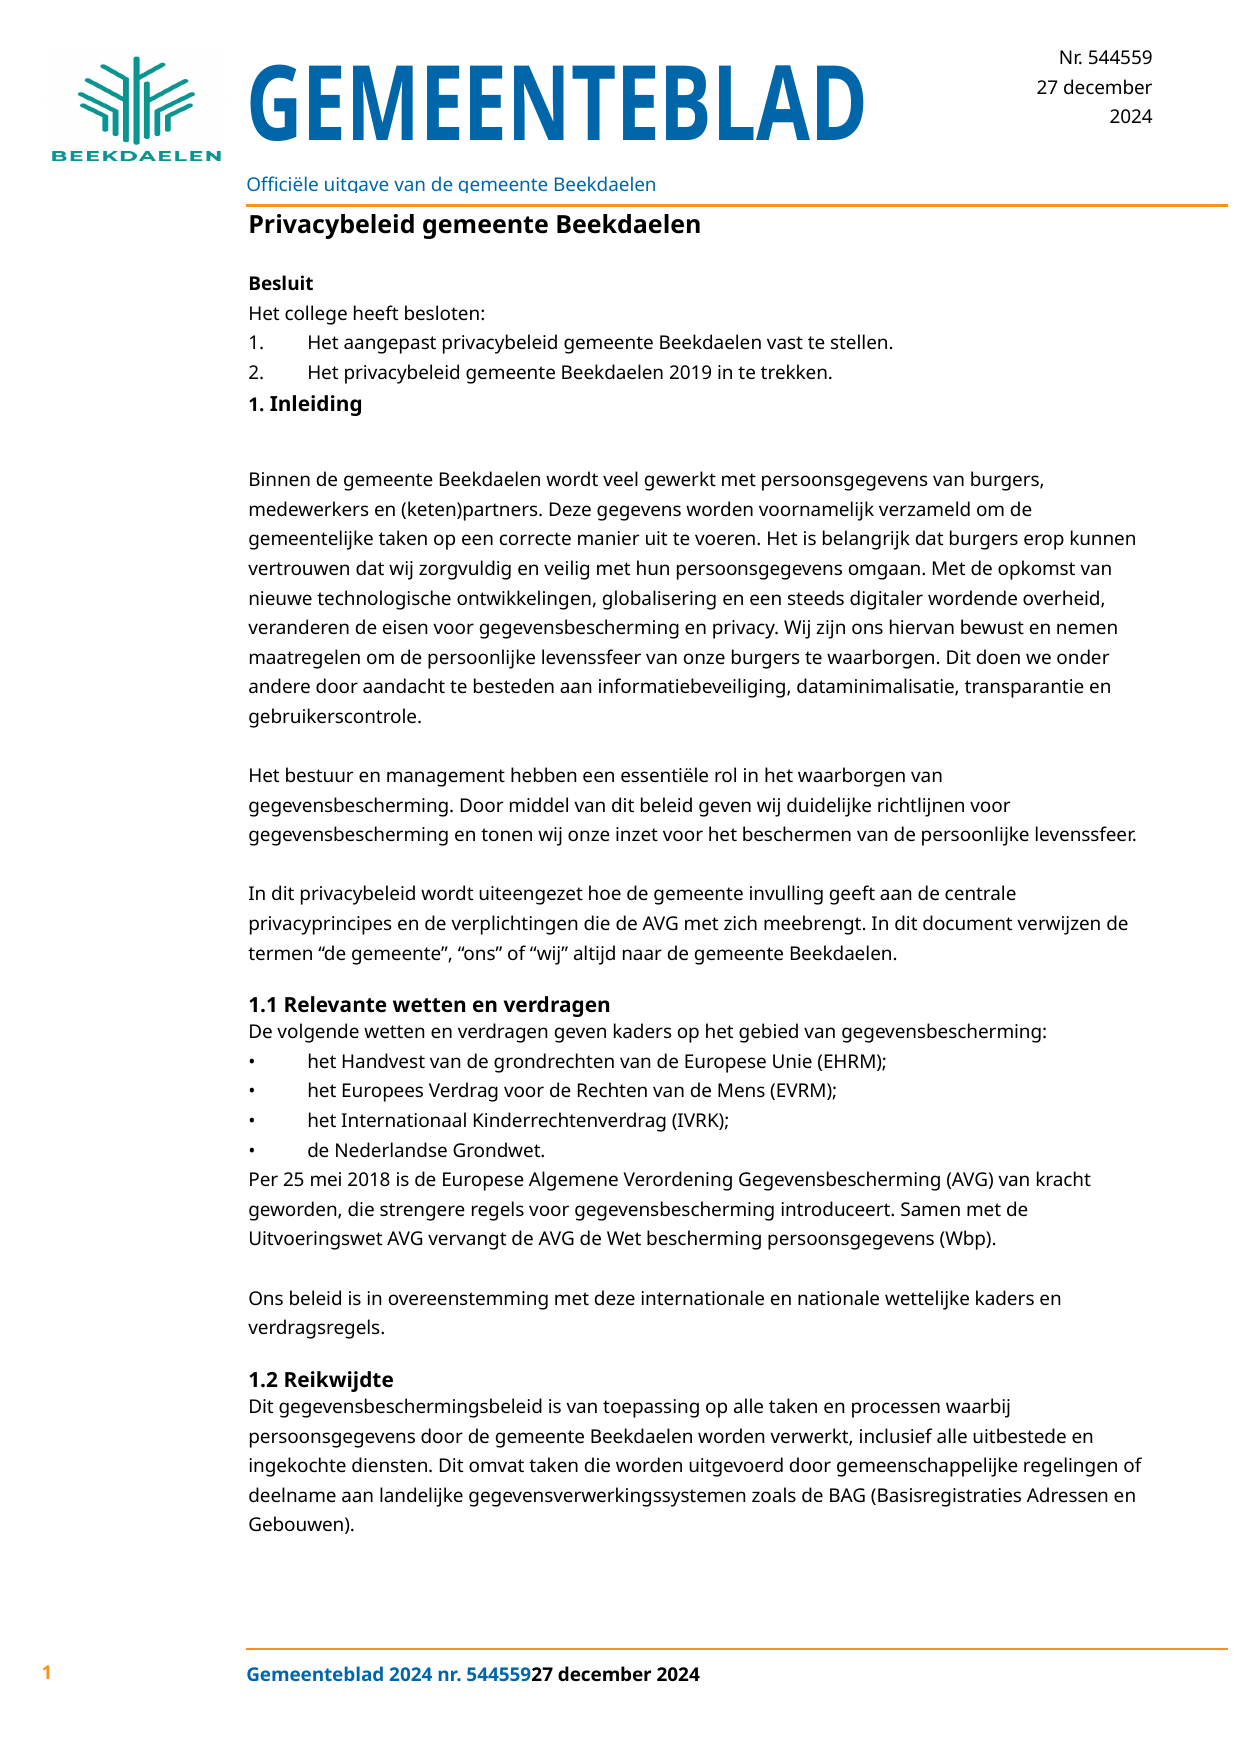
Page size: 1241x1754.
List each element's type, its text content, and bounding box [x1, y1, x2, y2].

list het Internationaal Kinderrechtenverdrag (IVRK); [248, 1107, 1152, 1133]
list Het privacybeleid gemeente Beekdaelen 2019 in te trekken. [248, 359, 1152, 385]
text Het bestuur en management hebben een essentiële rol in het waarborgen van gegevensbescherming. Door middel van dit beleid geven wij duidelijke richtlijnen voor gegevensbescherming en tonen wij onze inzet voor het beschermen van de persoonlijke levenssfeer. [248, 762, 1152, 847]
text Privacybeleid gemeente Beekdaelen [248, 207, 1152, 241]
list Het aangepast privacybeleid gemeente Beekdaelen vast te stellen. [248, 329, 1152, 355]
text De volgende wetten en verdragen geven kaders op het gebied van gegevensbescherming: [248, 1018, 1152, 1044]
text Besluit [248, 270, 1152, 296]
text Het college heeft besloten: [248, 300, 1152, 326]
list het Europees Verdrag voor de Rechten van de Mens (EVRM); [248, 1078, 1152, 1103]
list het Handvest van de grondrechten van de Europese Unie (EHRM); [248, 1048, 1152, 1074]
text 1.2 Reikwijdte [248, 1365, 1152, 1393]
text Ons beleid is in overeenstemming met deze internationale en nationale wettelijke kaders en verdragsregels. [248, 1285, 1152, 1340]
text In dit privacybeleid wordt uiteengezet hoe de gemeente invulling geeft aan de centrale privacyprincipes en de verplichtingen die de AVG met zich meebrengt. In dit document verwijzen de termen “de gemeente”, “ons” of “wij” altijd naar de gemeente Beekdaelen. [248, 881, 1152, 965]
text Dit gegevensbeschermingsbeleid is van toepassing op alle taken en processen waarbij persoonsgegevens door de gemeente Beekdaelen worden verwerkt, inclusief alle uitbestede en ingekochte diensten. Dit omvat taken die worden uitgevoerd door gemeenschappelijke regelingen of deelname aan landelijke gegevensverwerkingssystemen zoals de BAG (Basisregistraties Adressen en Gebouwen). [248, 1393, 1152, 1537]
list de Nederlandse Grondwet. [248, 1137, 1152, 1163]
picture [41, 47, 231, 172]
text 1.1 Relevante wetten en verdragen [248, 990, 1152, 1018]
text 1. Inleiding [248, 389, 1152, 417]
text Per 25 mei 2018 is de Europese Algemene Verordening Gegevensbescherming (AVG) van kracht geworden, die strengere regels voor gegevensbescherming introduceert. Samen met de Uitvoeringswet AVG vervangt de AVG de Wet bescherming persoonsgegevens (Wbp). [248, 1166, 1152, 1251]
text Binnen de gemeente Beekdaelen wordt veel gewerkt met persoonsgegevens van burgers, medewerkers en (keten)partners. Deze gegevens worden voornamelijk verzameld om de gemeentelijke taken op een correcte manier uit te voeren. Het is belangrijk dat burgers erop kunnen vertrouwen dat wij zorgvuldig en veilig met hun persoonsgegevens omgaan. Met de opkomst van nieuwe technologische ontwikkelingen, globalisering en een steeds digitaler wordende overheid, veranderen de eisen voor gegevensbescherming en privacy. Wij zijn ons hiervan bewust en nemen maatregelen om de persoonlijke levenssfeer van onze burgers te waarborgen. Dit doen we onder andere door aandacht te besteden aan informatiebeveiliging, dataminimalisatie, transparantie en gebruikerscontrole. [248, 466, 1152, 729]
